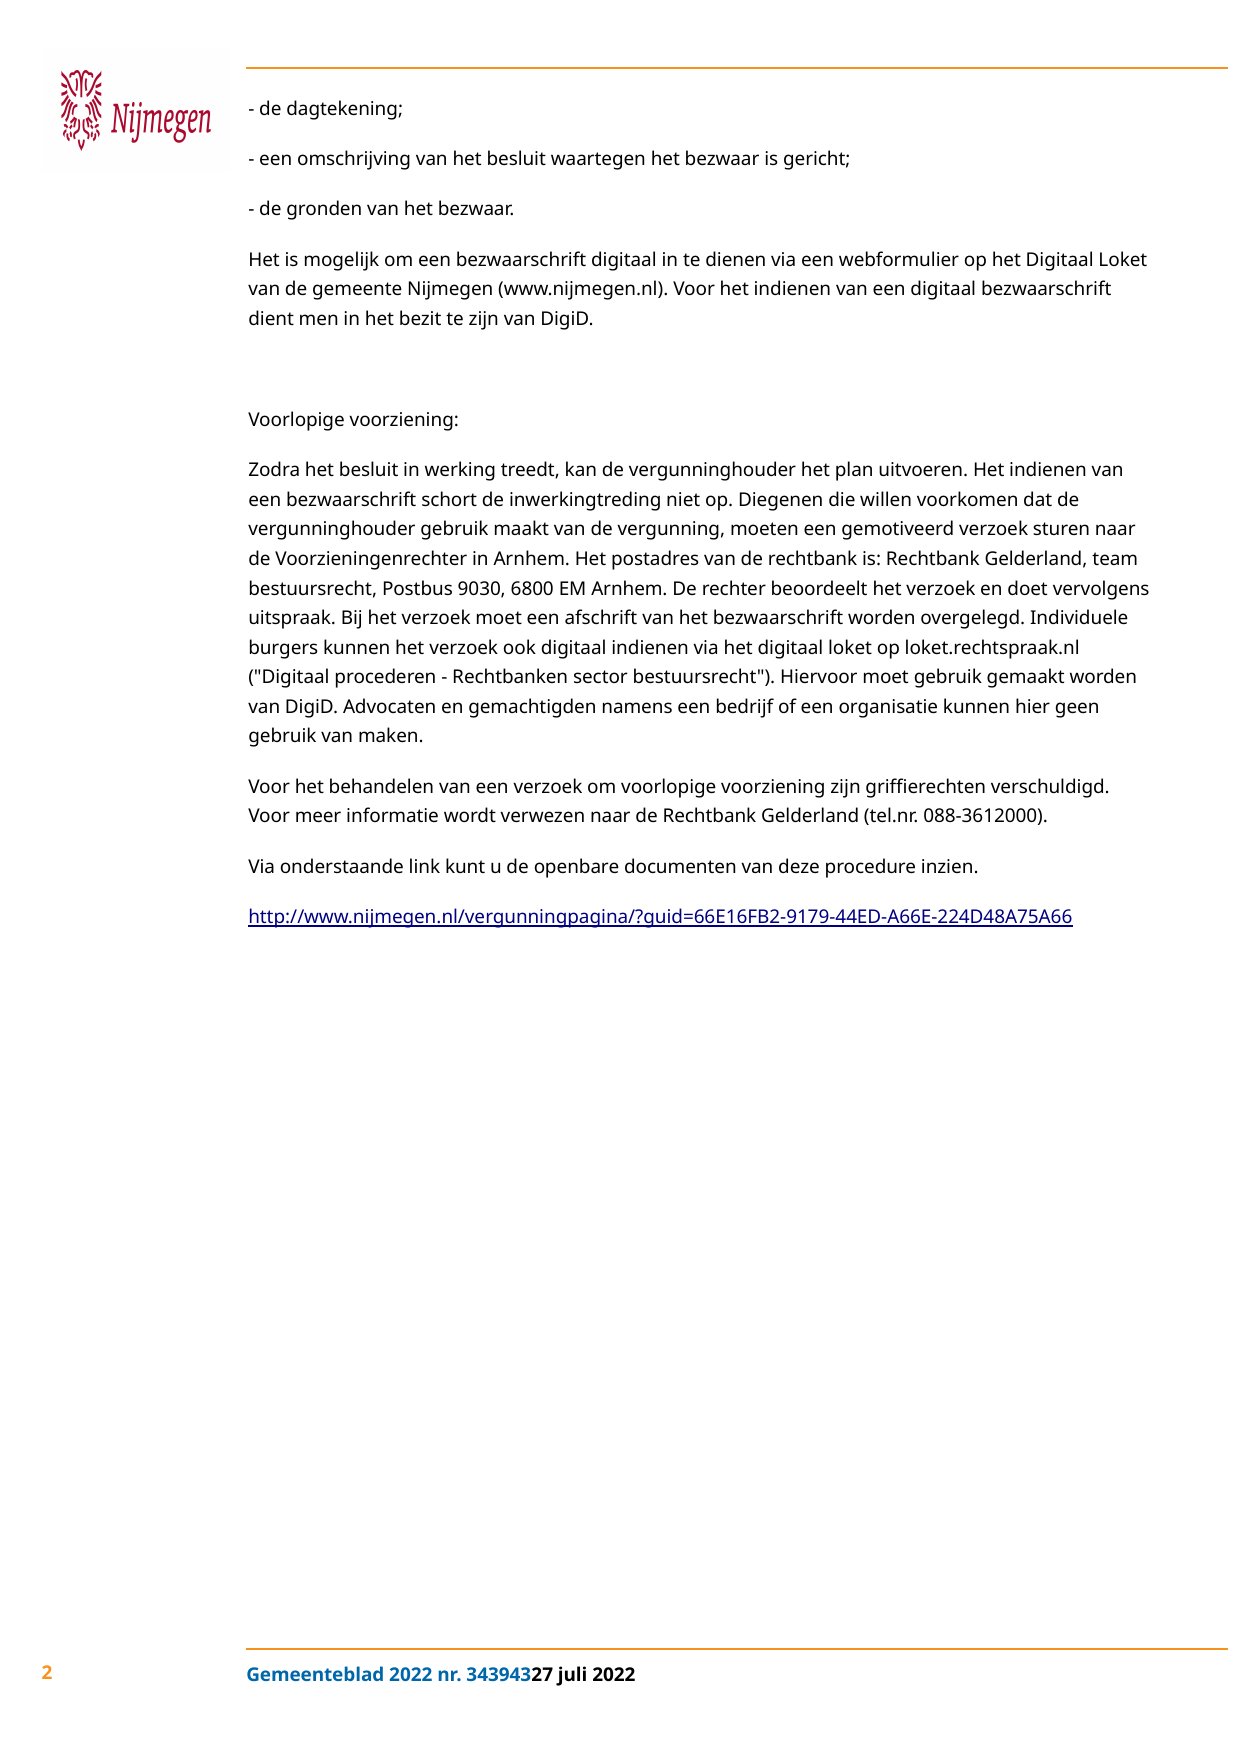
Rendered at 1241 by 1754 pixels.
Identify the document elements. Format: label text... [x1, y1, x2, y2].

text Voor het behandelen van een verzoek om voorlopige voorziening zijn griffierechten verschuldigd. Voor meer informatie wordt verwezen naar de Rechtbank Gelderland (tel.nr. 088-3612000). [248, 773, 1152, 828]
text Via onderstaande link kunt u de openbare documenten van deze procedure inzien. [248, 853, 1152, 879]
text Het is mogelijk om een bezwaarschrift digitaal in te dienen via een webformulier op het Digitaal Loket van de gemeente Nijmegen (www.nijmegen.nl). Voor het indienen van een digitaal bezwaarschrift dient men in het bezit te zijn van DigiD. [248, 246, 1152, 331]
text Zodra het besluit in werking treedt, kan de vergunninghouder het plan uitvoeren. Het indienen van een bezwaarschrift schort de inwerkingtreding niet op. Diegenen die willen voorkomen dat de vergunninghouder gebruik maakt van de vergunning, moeten een gemotiveerd verzoek sturen naar de Voorzieningenrechter in Arnhem. Het postadres van de rechtbank is: Rechtbank Gelderland, team bestuursrecht, Postbus 9030, 6800 EM Arnhem. De rechter beoordeelt het verzoek en doet vervolgens uitspraak. Bij het verzoek moet een afschrift van het bezwaarschrift worden overgelegd. Individuele burgers kunnen het verzoek ook digitaal indienen via het digitaal loket op loket.rechtspraak.nl ("Digitaal procederen - Rechtbanken sector bestuursrecht"). Hiervoor moet gebruik gemaakt worden van DigiD. Advocaten en gemachtigden namens een bedrijf of een organisatie kunnen hier geen gebruik van maken. [248, 456, 1152, 748]
text http://www.nijmegen.nl/vergunningpagina/?guid=66E16FB2-9179-44ED-A66E-224D48A75A66 [248, 903, 1152, 929]
picture [41, 47, 231, 172]
text Voorlopige voorziening: [248, 406, 1152, 432]
text - de dagtekening; [248, 95, 1152, 121]
text - een omschrijving van het besluit waartegen het bezwaar is gericht; [248, 145, 1152, 171]
text - de gronden van het bezwaar. [248, 196, 1152, 221]
